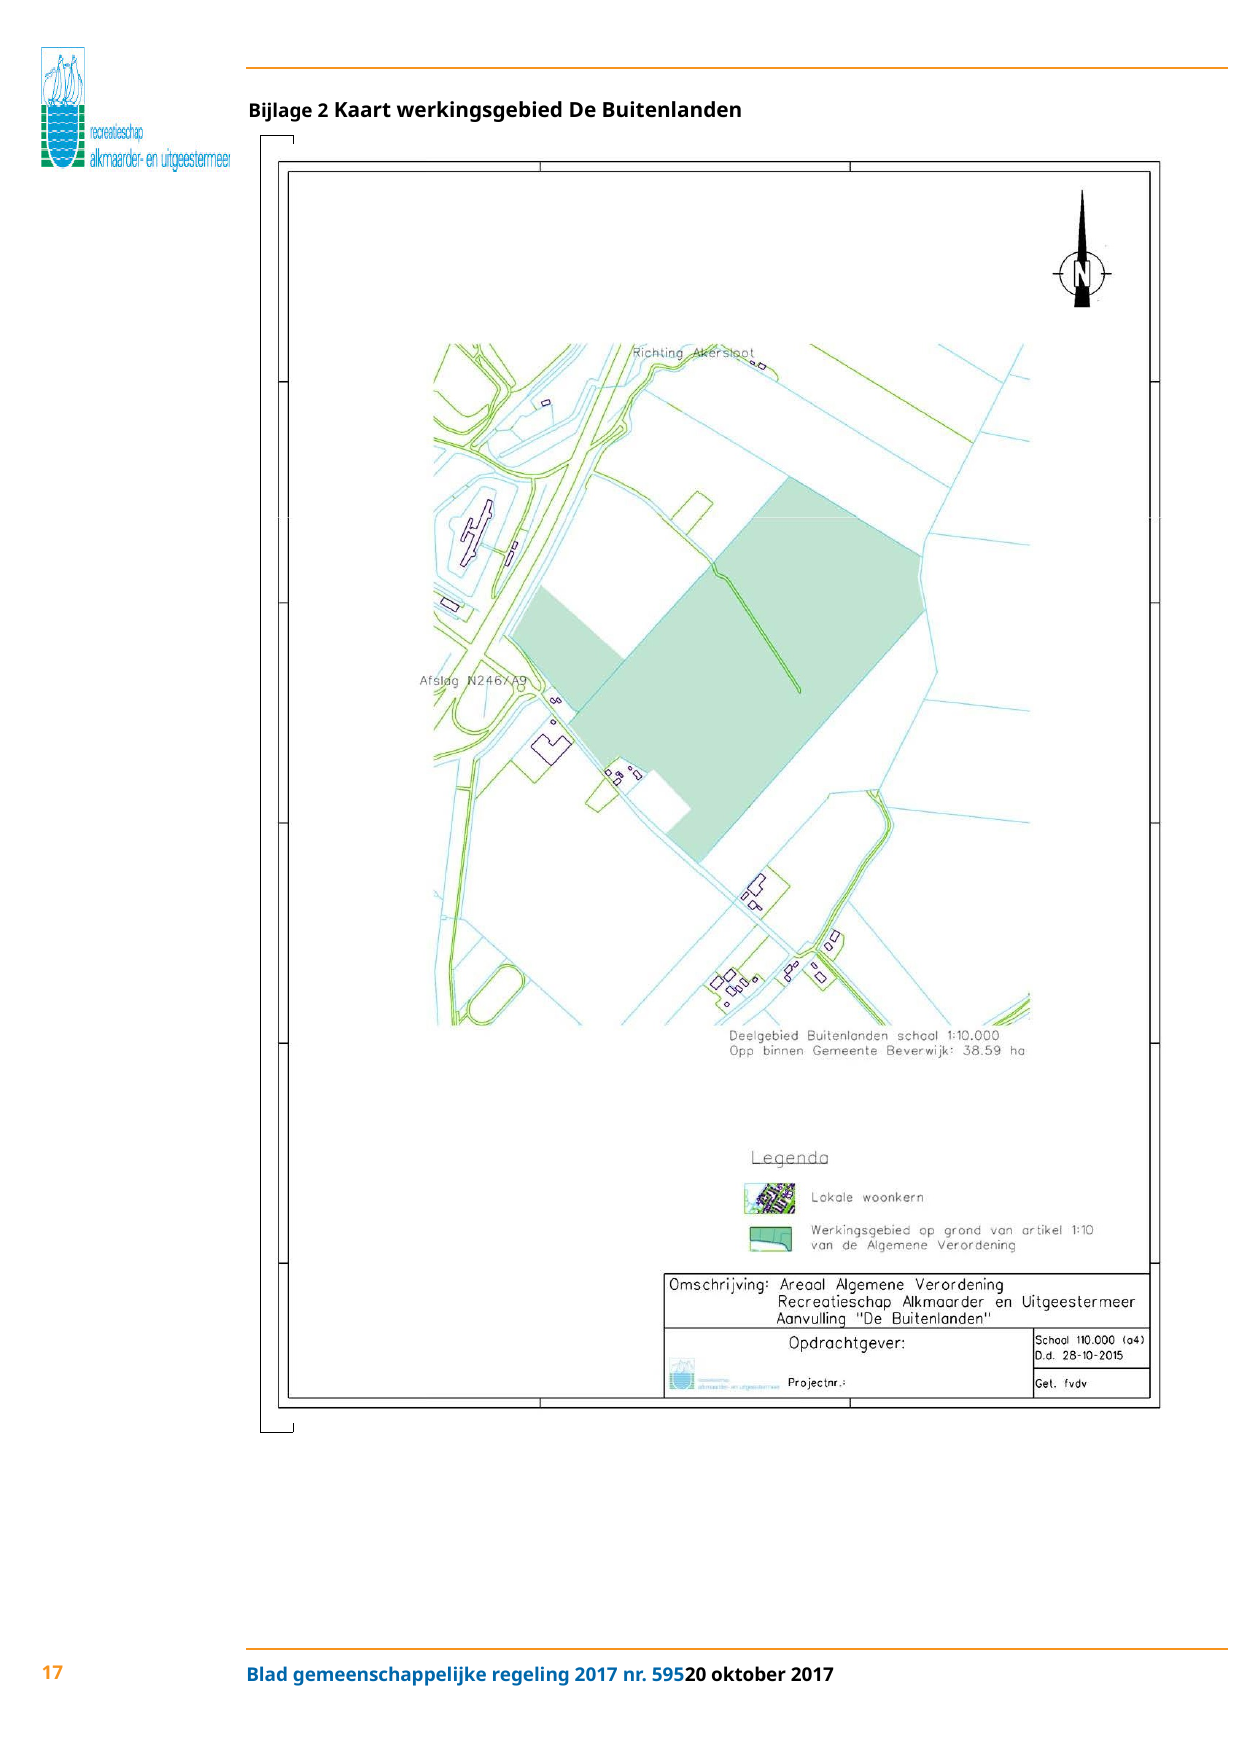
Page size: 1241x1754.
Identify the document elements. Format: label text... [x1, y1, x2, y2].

text Bijlage 2 Kaart werkingsgebied De Buitenlanden [248, 95, 1152, 123]
picture [268, 144, 1173, 1423]
picture [41, 47, 231, 172]
